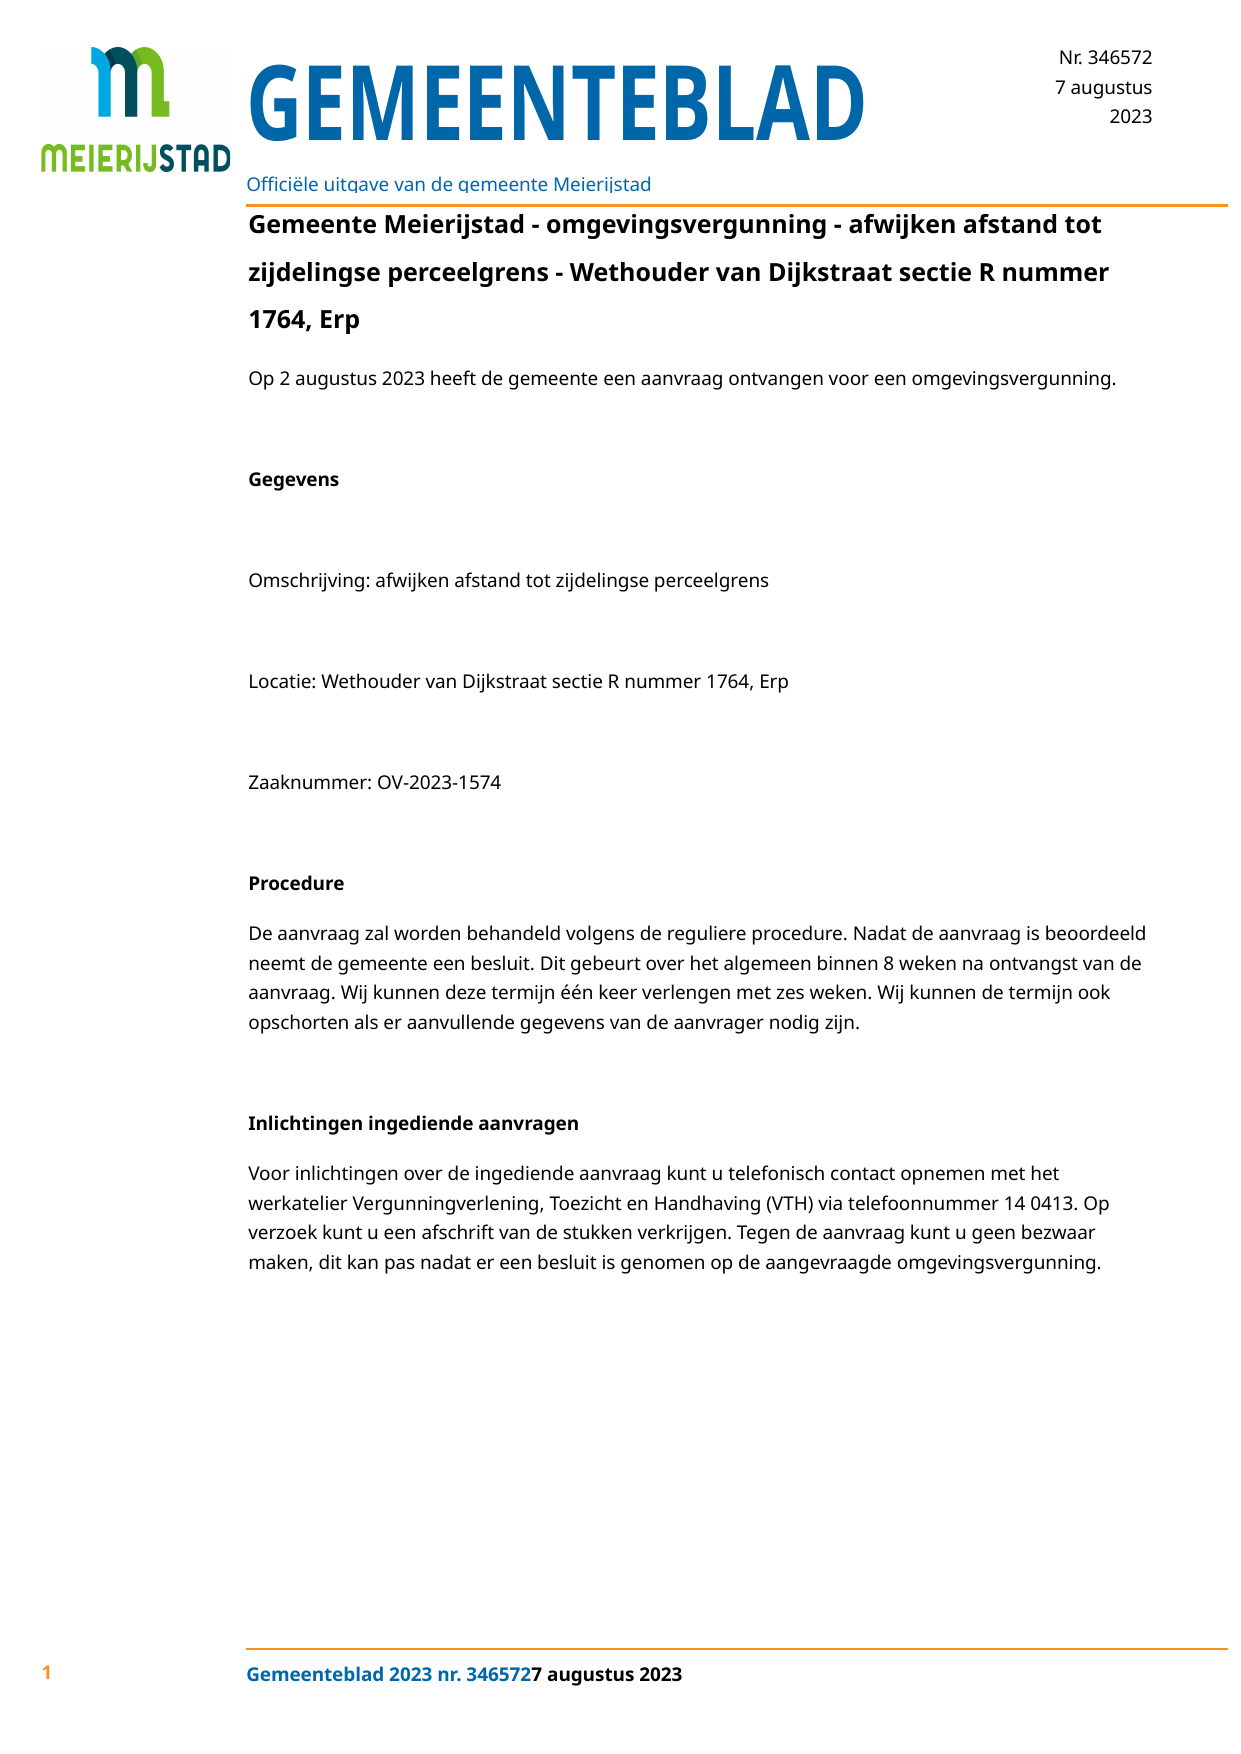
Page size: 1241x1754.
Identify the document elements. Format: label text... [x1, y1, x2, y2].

text Locatie: Wethouder van Dijkstraat sectie R nummer 1764, Erp [248, 668, 1152, 694]
text Voor inlichtingen over de ingediende aanvraag kunt u telefonisch contact opnemen met het werkatelier Vergunningverlening, Toezicht en Handhaving (VTH) via telefoonnummer 14 0413. Op verzoek kunt u een afschrift van de stukken verkrijgen. Tegen de aanvraag kunt u geen bezwaar maken, dit kan pas nadat er een besluit is genomen op de aangevraagde omgevingsvergunning. [248, 1160, 1152, 1274]
text Gegevens [248, 466, 1152, 492]
text Op 2 augustus 2023 heeft de gemeente een aanvraag ontvangen voor een omgevingsvergunning. [248, 366, 1152, 391]
text Procedure [248, 870, 1152, 895]
text Gemeente Meierijstad - omgevingsvergunning - afwijken afstand tot zijdelingse perceelgrens - Wethouder van Dijkstraat sectie R nummer 1764, Erp [248, 207, 1152, 336]
text De aanvraag zal worden behandeld volgens de reguliere procedure. Nadat de aanvraag is beoordeeld neemt de gemeente een besluit. Dit gebeurt over het algemeen binnen 8 weken na ontvangst van de aanvraag. Wij kunnen deze termijn één keer verlengen met zes weken. Wij kunnen de termijn ook opschorten als er aanvullende gegevens van de aanvrager nodig zijn. [248, 920, 1152, 1034]
text Inlichtingen ingediende aanvragen [248, 1110, 1152, 1135]
picture [41, 47, 231, 172]
text Zaaknummer: OV-2023-1574 [248, 769, 1152, 794]
text Omschrijving: afwijken afstand tot zijdelingse perceelgrens [248, 567, 1152, 593]
